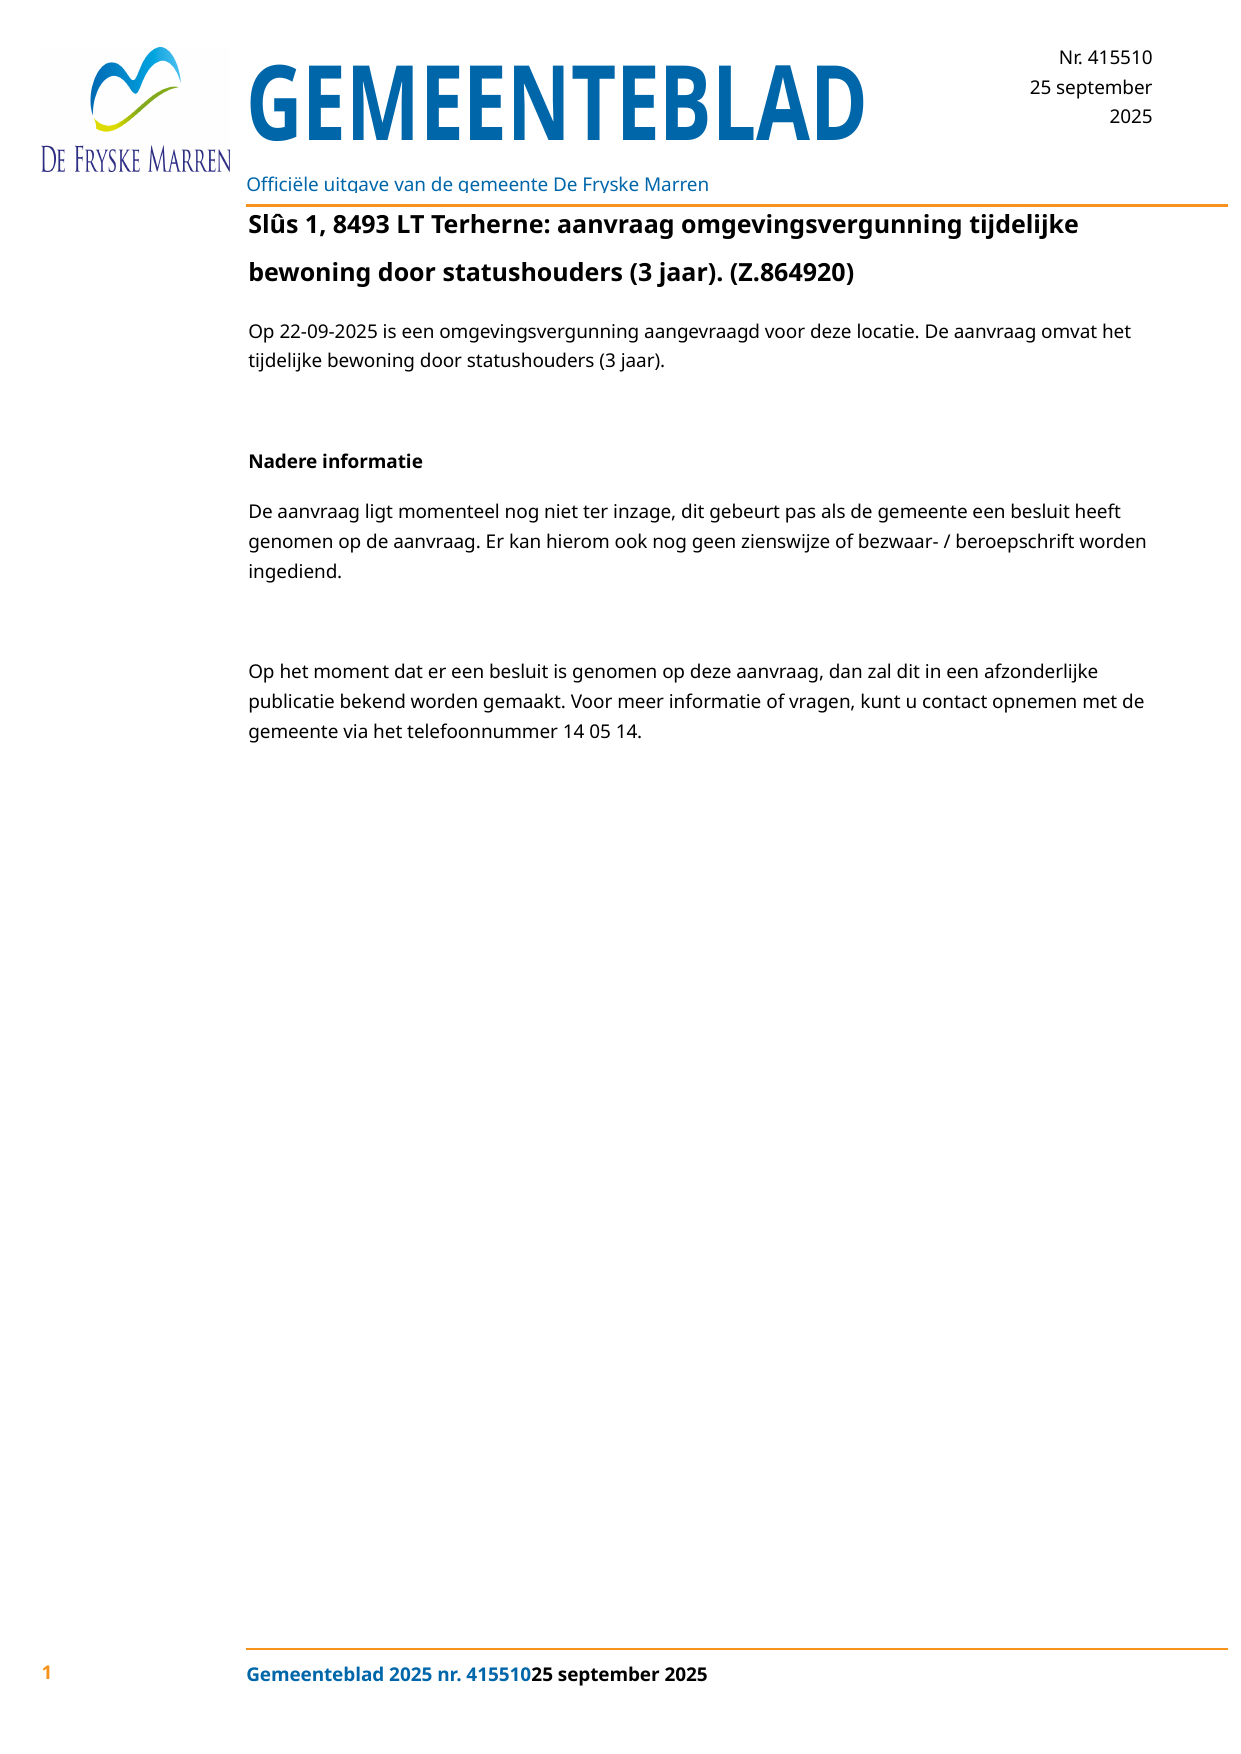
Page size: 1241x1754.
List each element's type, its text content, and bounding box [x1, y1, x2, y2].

text Op 22-09-2025 is een omgevingsvergunning aangevraagd voor deze locatie. De aanvraag omvat het tijdelijke bewoning door statushouders (3 jaar). [248, 318, 1152, 373]
text De aanvraag ligt momenteel nog niet ter inzage, dit gebeurt pas als de gemeente een besluit heeft genomen op de aanvraag. Er kan hierom ook nog geen zienswijze of bezwaar- / beroepschrift worden ingediend. [248, 499, 1152, 584]
picture [41, 47, 231, 172]
text Op het moment dat er een besluit is genomen op deze aanvraag, dan zal dit in een afzonderlijke publicatie bekend worden gemaakt. Voor meer informatie of vragen, kunt u contact opnemen met de gemeente via het telefoonnummer 14 05 14. [248, 659, 1152, 744]
text Slûs 1, 8493 LT Terherne: aanvraag omgevingsvergunning tijdelijke bewoning door statushouders (3 jaar). (Z.864920) [248, 207, 1152, 288]
text Nadere informatie [248, 448, 1152, 474]
